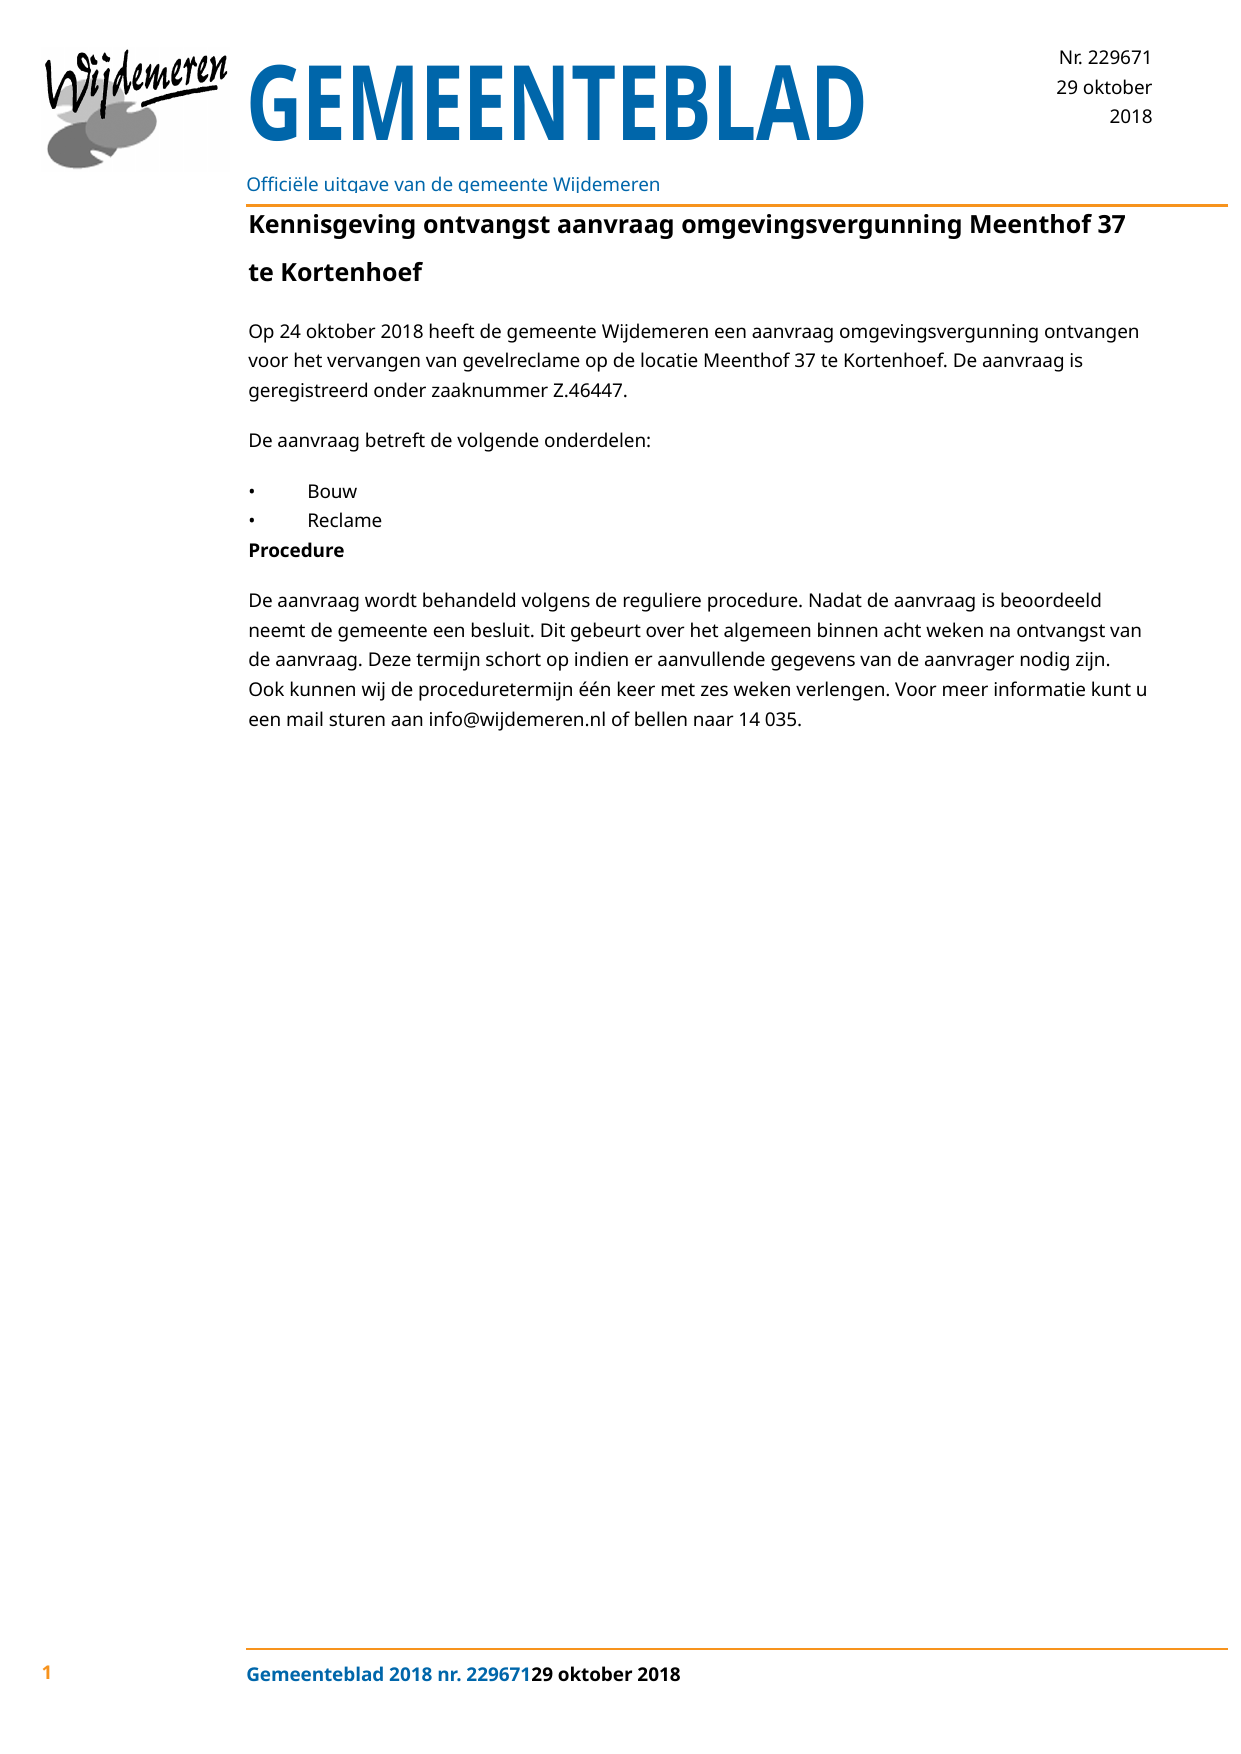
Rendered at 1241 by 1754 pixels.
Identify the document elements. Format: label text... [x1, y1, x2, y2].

text De aanvraag wordt behandeld volgens de reguliere procedure. Nadat de aanvraag is beoordeeld neemt de gemeente een besluit. Dit gebeurt over het algemeen binnen acht weken na ontvangst van de aanvraag. Deze termijn schort op indien er aanvullende gegevens van de aanvrager nodig zijn. Ook kunnen wij de proceduretermijn één keer met zes weken verlengen. Voor meer informatie kunt u een mail sturen aan info@wijdemeren.nl of bellen naar 14 035. [248, 587, 1152, 732]
list Reclame [248, 507, 1152, 533]
picture [41, 47, 231, 172]
text Op 24 oktober 2018 heeft de gemeente Wijdemeren een aanvraag omgevingsvergunning ontvangen voor het vervangen van gevelreclame op de locatie Meenthof 37 te Kortenhoef. De aanvraag is geregistreerd onder zaaknummer Z.46447. [248, 318, 1152, 403]
text Procedure [248, 537, 1152, 563]
text Kennisgeving ontvangst aanvraag omgevingsvergunning Meenthof 37 te Kortenhoef [248, 207, 1152, 288]
text De aanvraag betreft de volgende onderdelen: [248, 427, 1152, 453]
list Bouw [248, 478, 1152, 504]
